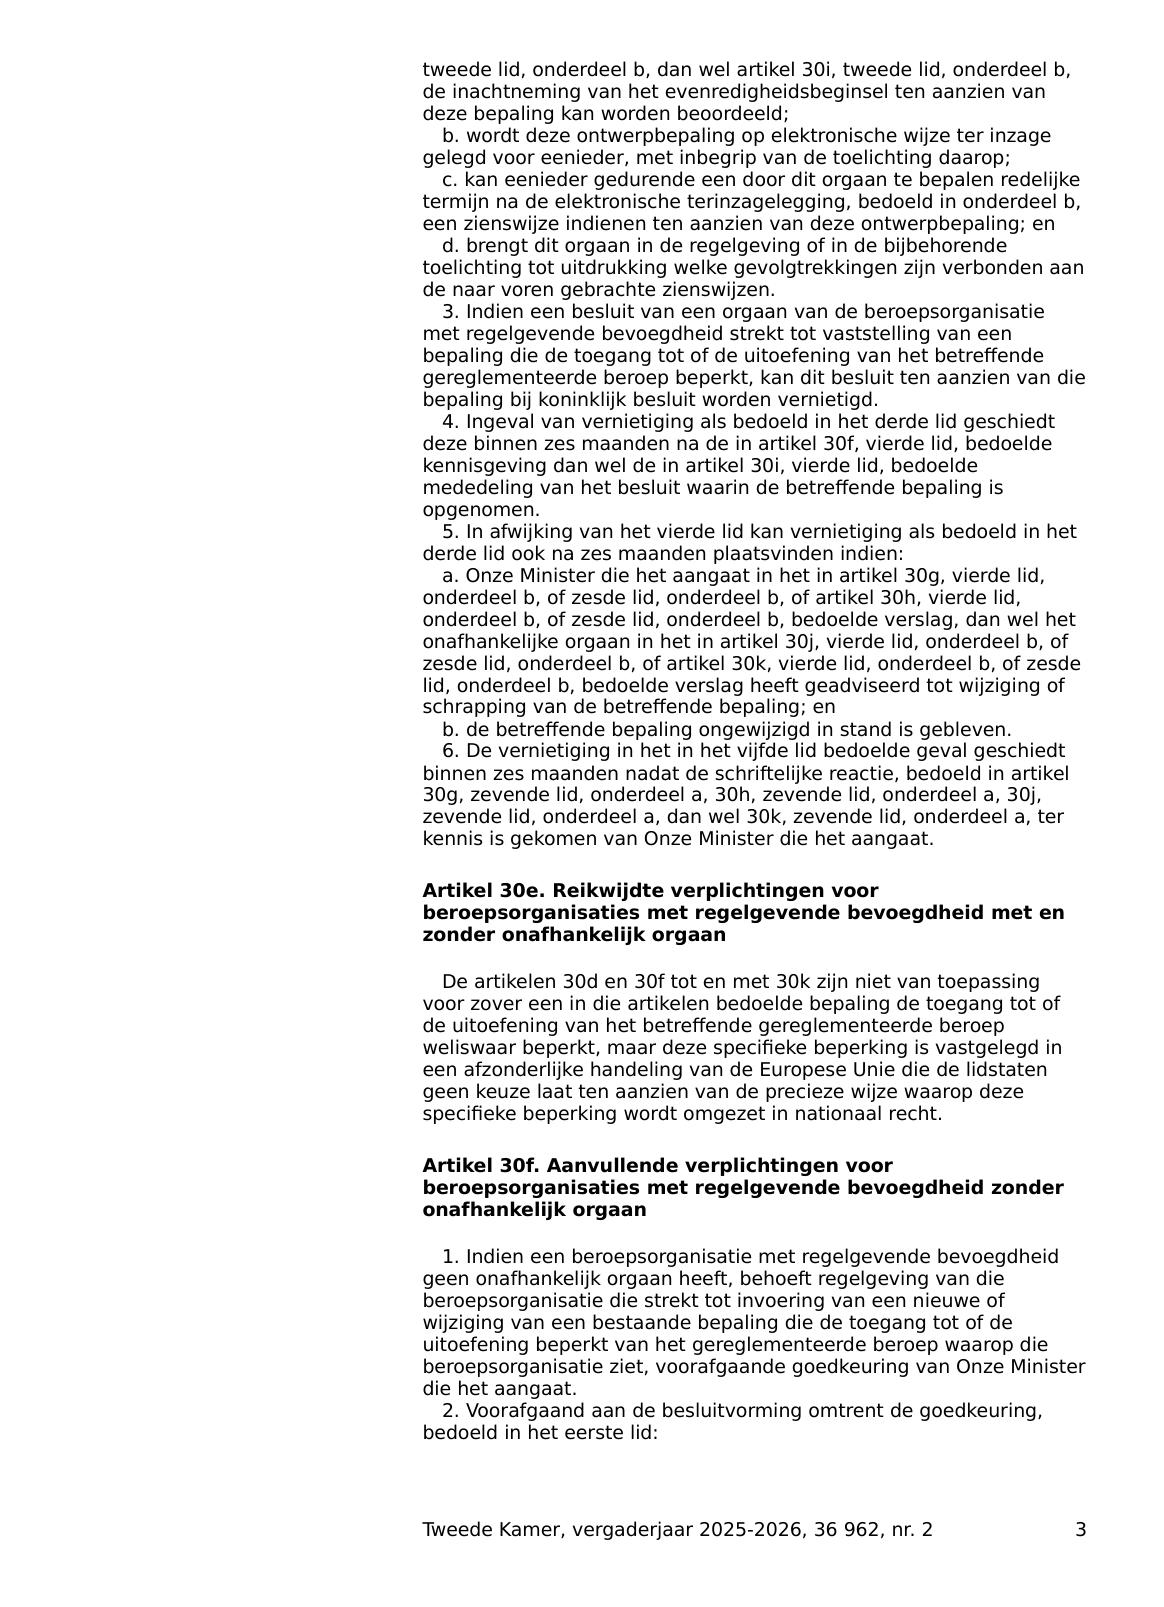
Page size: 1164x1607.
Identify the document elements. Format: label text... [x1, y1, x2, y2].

text 3. Indien een besluit van een orgaan van de beroepsorganisatie met regelgevende bevoegdheid strekt tot vaststelling van een bepaling die de toegang tot of de uitoefening van het betreffende gereglementeerde beroep beperkt, kan dit besluit ten aanzien van die bepaling bij koninklijk besluit worden vernietigd. [422, 301, 1087, 411]
subtitle Artikel 30f. Aanvullende verplichtingen voor beroepsorganisaties met regelgevende bevoegdheid zonder onafhankelijk orgaan [422, 1155, 1087, 1221]
text 4. Ingeval van vernietiging als bedoeld in het derde lid geschiedt deze binnen zes maanden na de in artikel 30f, vierde lid, bedoelde kennisgeving dan wel de in artikel 30i, vierde lid, bedoelde mededeling van het besluit waarin de betreffende bepaling is opgenomen. [422, 411, 1087, 521]
text c. kan eenieder gedurende een door dit orgaan te bepalen redelijke termijn na de elektronische terinzagelegging, bedoeld in onderdeel b, een zienswijze indienen ten aanzien van deze ontwerpbepaling; en [422, 169, 1087, 235]
text 6. De vernietiging in het in het vijfde lid bedoelde geval geschiedt binnen zes maanden nadat de schriftelijke reactie, bedoeld in artikel 30g, zevende lid, onderdeel a, 30h, zevende lid, onderdeel a, 30j, zevende lid, onderdeel a, dan wel 30k, zevende lid, onderdeel a, ter kennis is gekomen van Onze Minister die het aangaat. [422, 740, 1087, 850]
text d. brengt dit orgaan in de regelgeving of in de bijbehorende toelichting tot uitdrukking welke gevolgtrekkingen zijn verbonden aan de naar voren gebrachte zienswijzen. [422, 235, 1087, 301]
text 5. In afwijking van het vierde lid kan vernietiging als bedoeld in het derde lid ook na zes maanden plaatsvinden indien: [422, 521, 1087, 564]
text De artikelen 30d en 30f tot en met 30k zijn niet van toepassing voor zover een in die artikelen bedoelde bepaling de toegang tot of de uitoefening van het betreffende gereglementeerde beroep weliswaar beperkt, maar deze specifieke beperking is vastgelegd in een afzonderlijke handeling van de Europese Unie die de lidstaten geen keuze laat ten aanzien van de precieze wijze waarop deze specifieke beperking wordt omgezet in nationaal recht. [422, 971, 1087, 1125]
subtitle Artikel 30e. Reikwijdte verplichtingen voor beroepsorganisaties met regelgevende bevoegdheid met en zonder onafhankelijk orgaan [422, 880, 1087, 946]
text 2. Voorafgaand aan de besluitvorming omtrent de goedkeuring, bedoeld in het eerste lid: [422, 1400, 1087, 1444]
text b. de betreffende bepaling ongewijzigd in stand is gebleven. [422, 718, 1087, 740]
text a. Onze Minister die het aangaat in het in artikel 30g, vierde lid, onderdeel b, of zesde lid, onderdeel b, of artikel 30h, vierde lid, onderdeel b, of zesde lid, onderdeel b, bedoelde verslag, dan wel het onafhankelijke orgaan in het in artikel 30j, vierde lid, onderdeel b, of zesde lid, onderdeel b, of artikel 30k, vierde lid, onderdeel b, of zesde lid, onderdeel b, bedoelde verslag heeft geadviseerd tot wijziging of schrapping van de betreffende bepaling; en [422, 564, 1087, 718]
text 1. Indien een beroepsorganisatie met regelgevende bevoegdheid geen onafhankelijk orgaan heeft, behoeft regelgeving van die beroepsorganisatie die strekt tot invoering van een nieuwe of wijziging van een bestaande bepaling die de toegang tot of de uitoefening beperkt van het gereglementeerde beroep waarop die beroepsorganisatie ziet, voorafgaande goedkeuring van Onze Minister die het aangaat. [422, 1246, 1087, 1400]
text b. wordt deze ontwerpbepaling op elektronische wijze ter inzage gelegd voor eenieder, met inbegrip van de toelichting daarop; [422, 125, 1087, 169]
text tweede lid, onderdeel b, dan wel artikel 30i, tweede lid, onderdeel b, de inachtneming van het evenredigheidsbeginsel ten aanzien van deze bepaling kan worden beoordeeld; [422, 59, 1087, 125]
